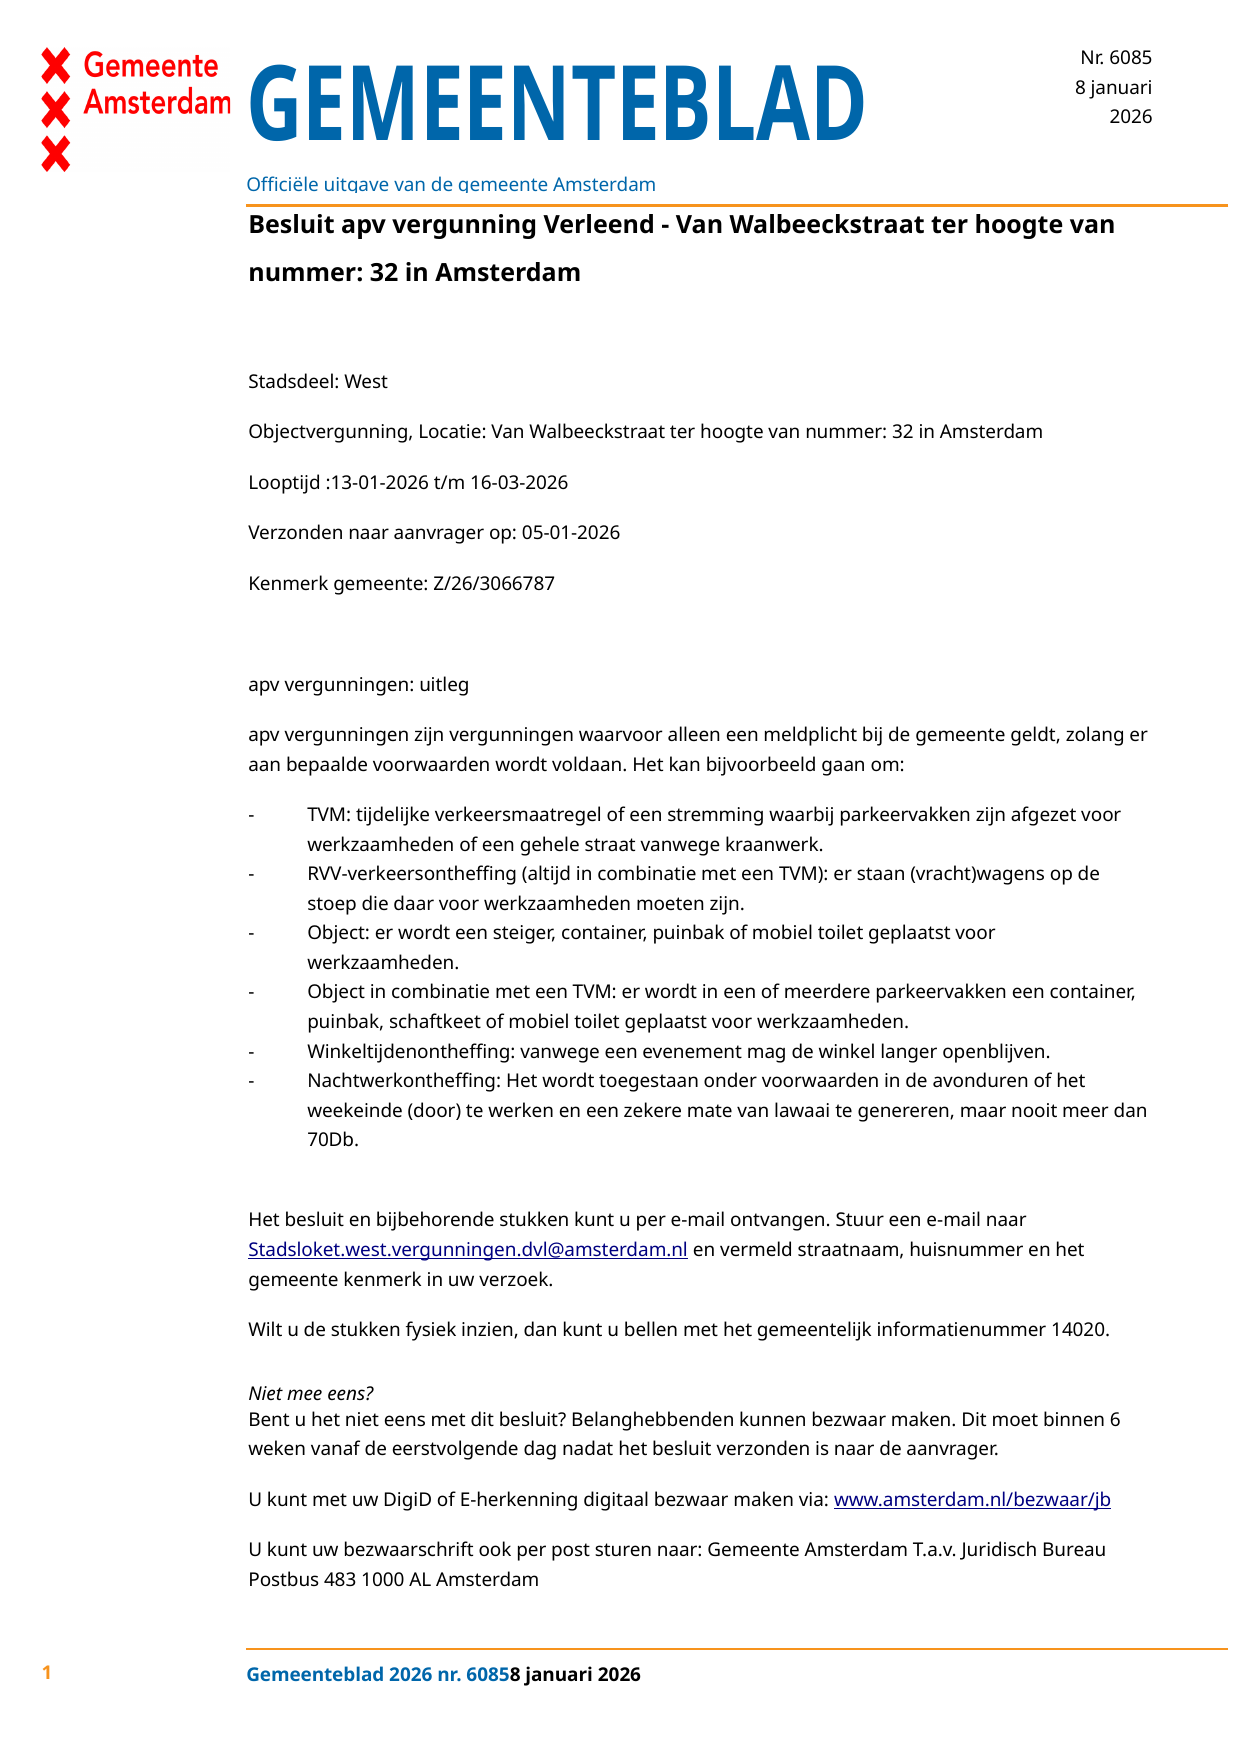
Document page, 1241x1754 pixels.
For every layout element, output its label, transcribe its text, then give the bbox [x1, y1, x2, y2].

text Het besluit en bijbehorende stukken kunt u per e-mail ontvangen. Stuur een e-mail naar Stadsloket.west.vergunningen.dvl@amsterdam.nl en vermeld straatnaam, huisnummer en het gemeente kenmerk in uw verzoek. [248, 1207, 1152, 1292]
text apv vergunningen: uitleg [248, 671, 1152, 697]
text Objectvergunning, Locatie: Van Walbeeckstraat ter hoogte van nummer: 32 in Amsterdam [248, 419, 1152, 444]
text U kunt uw bezwaarschrift ook per post sturen naar: Gemeente Amsterdam T.a.v. Juridisch Bureau Postbus 483 1000 AL Amsterdam [248, 1536, 1152, 1592]
list Winkeltijdenontheffing: vanwege een evenement mag de winkel langer openblijven. [248, 1038, 1152, 1064]
list Nachtwerkontheffing: Het wordt toegestaan onder voorwaarden in de avonduren of het weekeinde (door) te werken en een zekere mate van lawaai te genereren, maar nooit meer dan 70Db. [248, 1067, 1152, 1152]
list RVV-verkeersontheffing (altijd in combinatie met een TVM): er staan (vracht)wagens op de stoep die daar voor werkzaamheden moeten zijn. [248, 860, 1152, 916]
text Looptijd :13-01-2026 t/m 16-03-2026 [248, 469, 1152, 495]
list TVM: tijdelijke verkeersmaatregel of een stremming waarbij parkeervakken zijn afgezet voor werkzaamheden of een gehele straat vanwege kraanwerk. [248, 801, 1152, 857]
picture [41, 47, 231, 172]
text apv vergunningen zijn vergunningen waarvoor alleen een meldplicht bij de gemeente geldt, zolang er aan bepaalde voorwaarden wordt voldaan. Het kan bijvoorbeeld gaan om: [248, 721, 1152, 777]
list Object in combinatie met een TVM: er wordt in een of meerdere parkeervakken een container, puinbak, schaftkeet of mobiel toilet geplaatst voor werkzaamheden. [248, 979, 1152, 1034]
text Niet mee eens? [248, 1380, 1152, 1406]
list Object: er wordt een steiger, container, puinbak of mobiel toilet geplaatst voor werkzaamheden. [248, 919, 1152, 975]
text U kunt met uw DigiD of E-herkenning digitaal bezwaar maken via: www.amsterdam.nl/bezwaar/jb [248, 1486, 1152, 1512]
text Kenmerk gemeente: Z/26/3066787 [248, 570, 1152, 596]
text Wilt u de stukken fysiek inzien, dan kunt u bellen met het gemeentelijk informatienummer 14020. [248, 1316, 1152, 1342]
text Stadsdeel: West [248, 368, 1152, 394]
text Verzonden naar aanvrager op: 05-01-2026 [248, 519, 1152, 545]
text Besluit apv vergunning Verleend - Van Walbeeckstraat ter hoogte van nummer: 32 in Amsterdam [248, 207, 1152, 288]
text Bent u het niet eens met dit besluit? Belanghebbenden kunnen bezwaar maken. Dit moet binnen 6 weken vanaf de eerstvolgende dag nadat het besluit verzonden is naar de aanvrager. [248, 1406, 1152, 1461]
